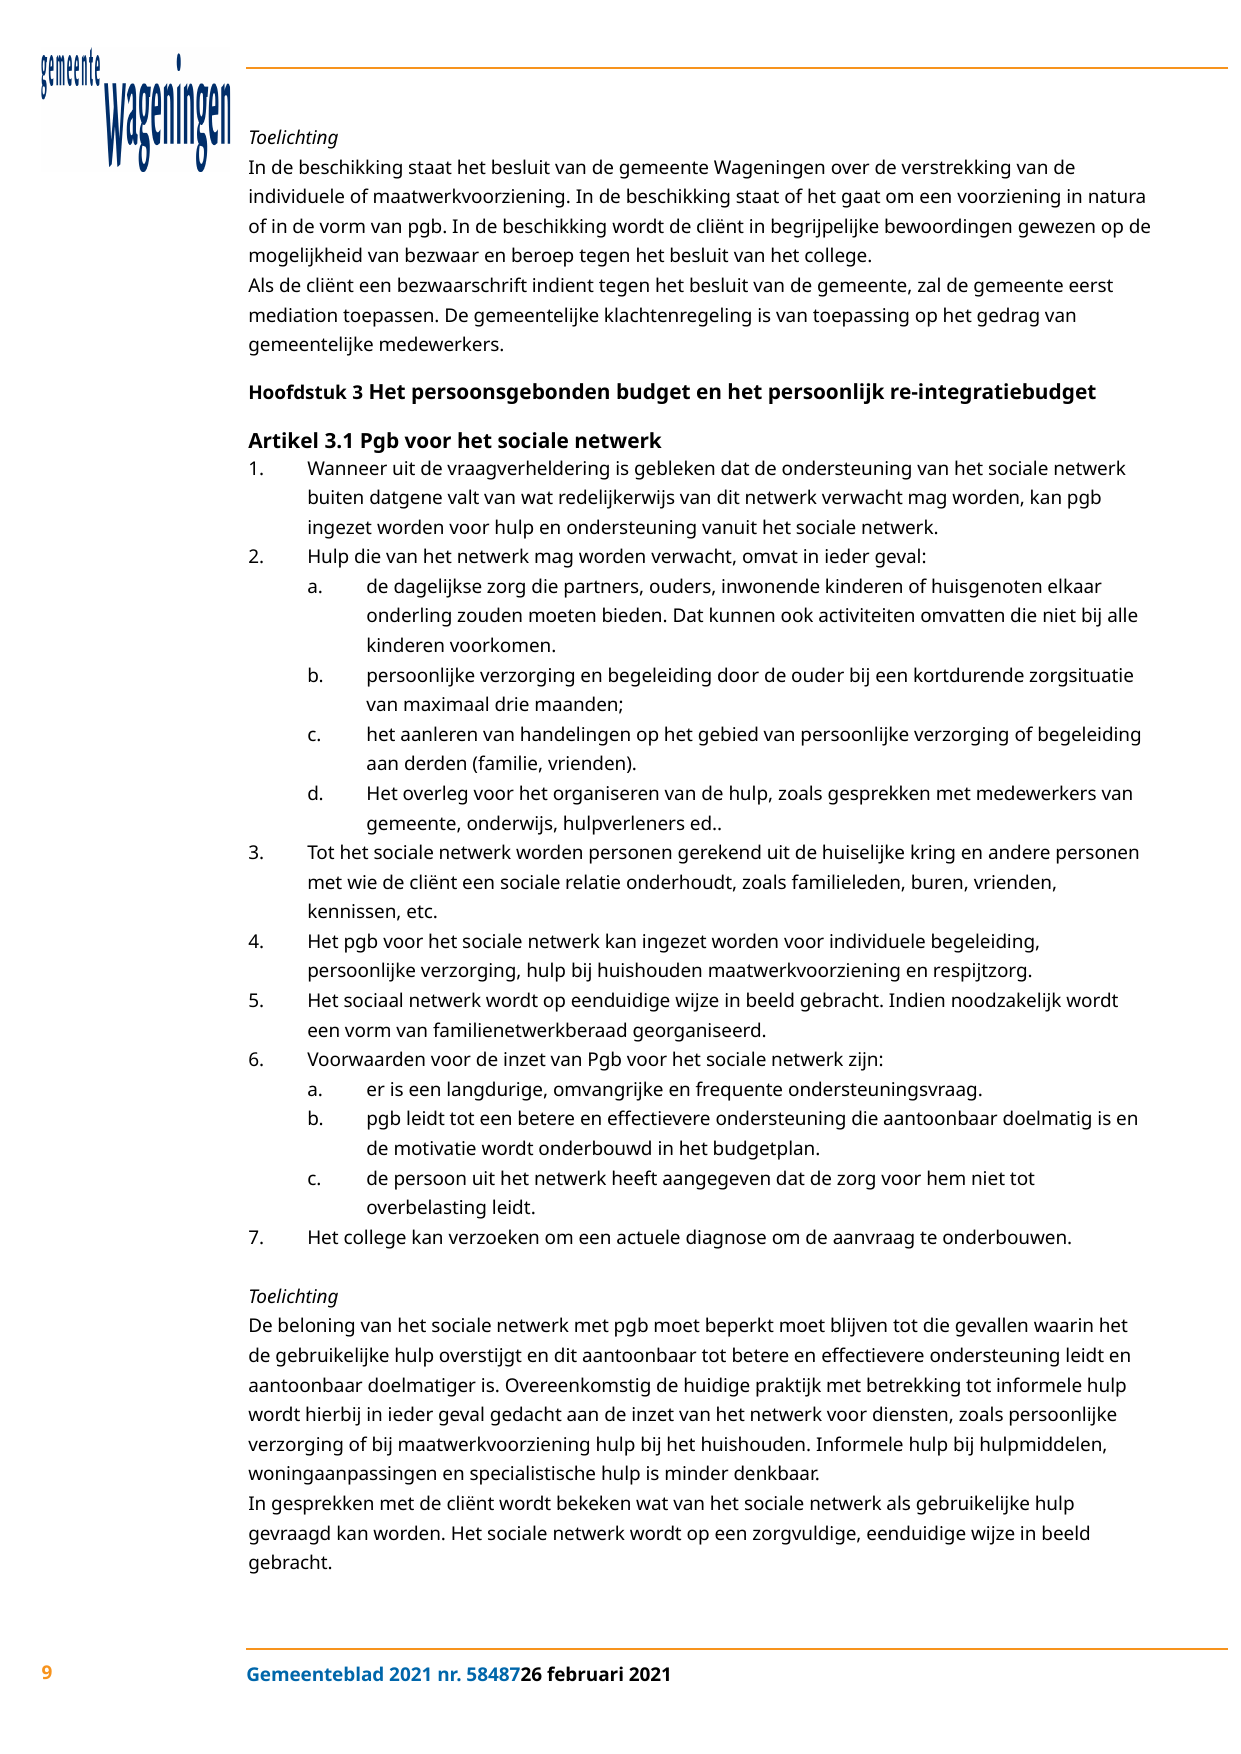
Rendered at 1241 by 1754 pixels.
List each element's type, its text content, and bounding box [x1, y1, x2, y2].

text Hoofdstuk 3 Het persoonsgebonden budget en het persoonlijk re-integratiebudget [248, 377, 1152, 406]
text De beloning van het sociale netwerk met pgb moet beperkt moet blijven tot die gevallen waarin het de gebruikelijke hulp overstijgt en dit aantoonbaar tot betere en effectievere ondersteuning leidt en aantoonbaar doelmatiger is. Overeenkomstig de huidige praktijk met betrekking tot informele hulp wordt hierbij in ieder geval gedacht aan de inzet van het netwerk voor diensten, zoals persoonlijke verzorging of bij maatwerkvoorziening hulp bij het huishouden. Informele hulp bij hulpmiddelen, woningaanpassingen en specialistische hulp is minder denkbaar. [248, 1313, 1152, 1486]
list persoonlijke verzorging en begeleiding door de ouder bij een kortdurende zorgsituatie van maximaal drie maanden; [307, 662, 1152, 717]
list de dagelijkse zorg die partners, ouders, inwonende kinderen of huisgenoten elkaar onderling zouden moeten bieden. Dat kunnen ook activiteiten omvatten die niet bij alle kinderen voorkomen. [307, 573, 1152, 658]
list Het pgb voor het sociale netwerk kan ingezet worden voor individuele begeleiding, persoonlijke verzorging, hulp bij huishouden maatwerkvoorziening en respijtzorg. [248, 928, 1152, 983]
list Het overleg voor het organiseren van de hulp, zoals gesprekken met medewerkers van gemeente, onderwijs, hulpverleners ed.. [307, 780, 1152, 836]
text Als de cliënt een bezwaarschrift indient tegen het besluit van de gemeente, zal de gemeente eerst mediation toepassen. De gemeentelijke klachtenregeling is van toepassing op het gedrag van gemeentelijke medewerkers. [248, 272, 1152, 357]
list Het college kan verzoeken om een actuele diagnose om de aanvraag te onderbouwen. [248, 1224, 1152, 1250]
list Het sociaal netwerk wordt op eenduidige wijze in beeld gebracht. Indien noodzakelijk wordt een vorm van familienetwerkberaad georganiseerd. [248, 987, 1152, 1043]
list pgb leidt tot een betere en effectievere ondersteuning die aantoonbaar doelmatig is en de motivatie wordt onderbouwd in het budgetplan. [307, 1106, 1152, 1161]
list er is een langdurige, omvangrijke en frequente ondersteuningsvraag. [307, 1076, 1152, 1102]
list Tot het sociale netwerk worden personen gerekend uit de huiselijke kring en andere personen met wie de cliënt een sociale relatie onderhoudt, zoals familieleden, buren, vrienden, kennissen, etc. [248, 839, 1152, 924]
list de persoon uit het netwerk heeft aangegeven dat de zorg voor hem niet tot overbelasting leidt. [307, 1165, 1152, 1220]
text Toelichting [248, 124, 1152, 150]
list Voorwaarden voor de inzet van Pgb voor het sociale netwerk zijn: [248, 1046, 1152, 1072]
text In de beschikking staat het besluit van de gemeente Wageningen over de verstrekking van de individuele of maatwerkvoorziening. In de beschikking staat of het gaat om een voorziening in natura of in de vorm van pgb. In de beschikking wordt de cliënt in begrijpelijke bewoordingen gewezen op de mogelijkheid van bezwaar en beroep tegen het besluit van het college. [248, 154, 1152, 268]
list het aanleren van handelingen op het gebied van persoonlijke verzorging of begeleiding aan derden (familie, vrienden). [307, 721, 1152, 776]
picture [41, 47, 231, 172]
list Hulp die van het netwerk mag worden verwacht, omvat in ieder geval: [248, 543, 1152, 569]
list Wanneer uit de vraagverheldering is gebleken dat de ondersteuning van het sociale netwerk buiten datgene valt van wat redelijkerwijs van dit netwerk verwacht mag worden, kan pgb ingezet worden voor hulp en ondersteuning vanuit het sociale netwerk. [248, 455, 1152, 540]
text Toelichting [248, 1283, 1152, 1309]
text In gesprekken met de cliënt wordt bekeken wat van het sociale netwerk als gebruikelijke hulp gevraagd kan worden. Het sociale netwerk wordt op een zorgvuldige, eenduidige wijze in beeld gebracht. [248, 1490, 1152, 1575]
text Artikel 3.1 Pgb voor het sociale netwerk [248, 426, 1152, 455]
